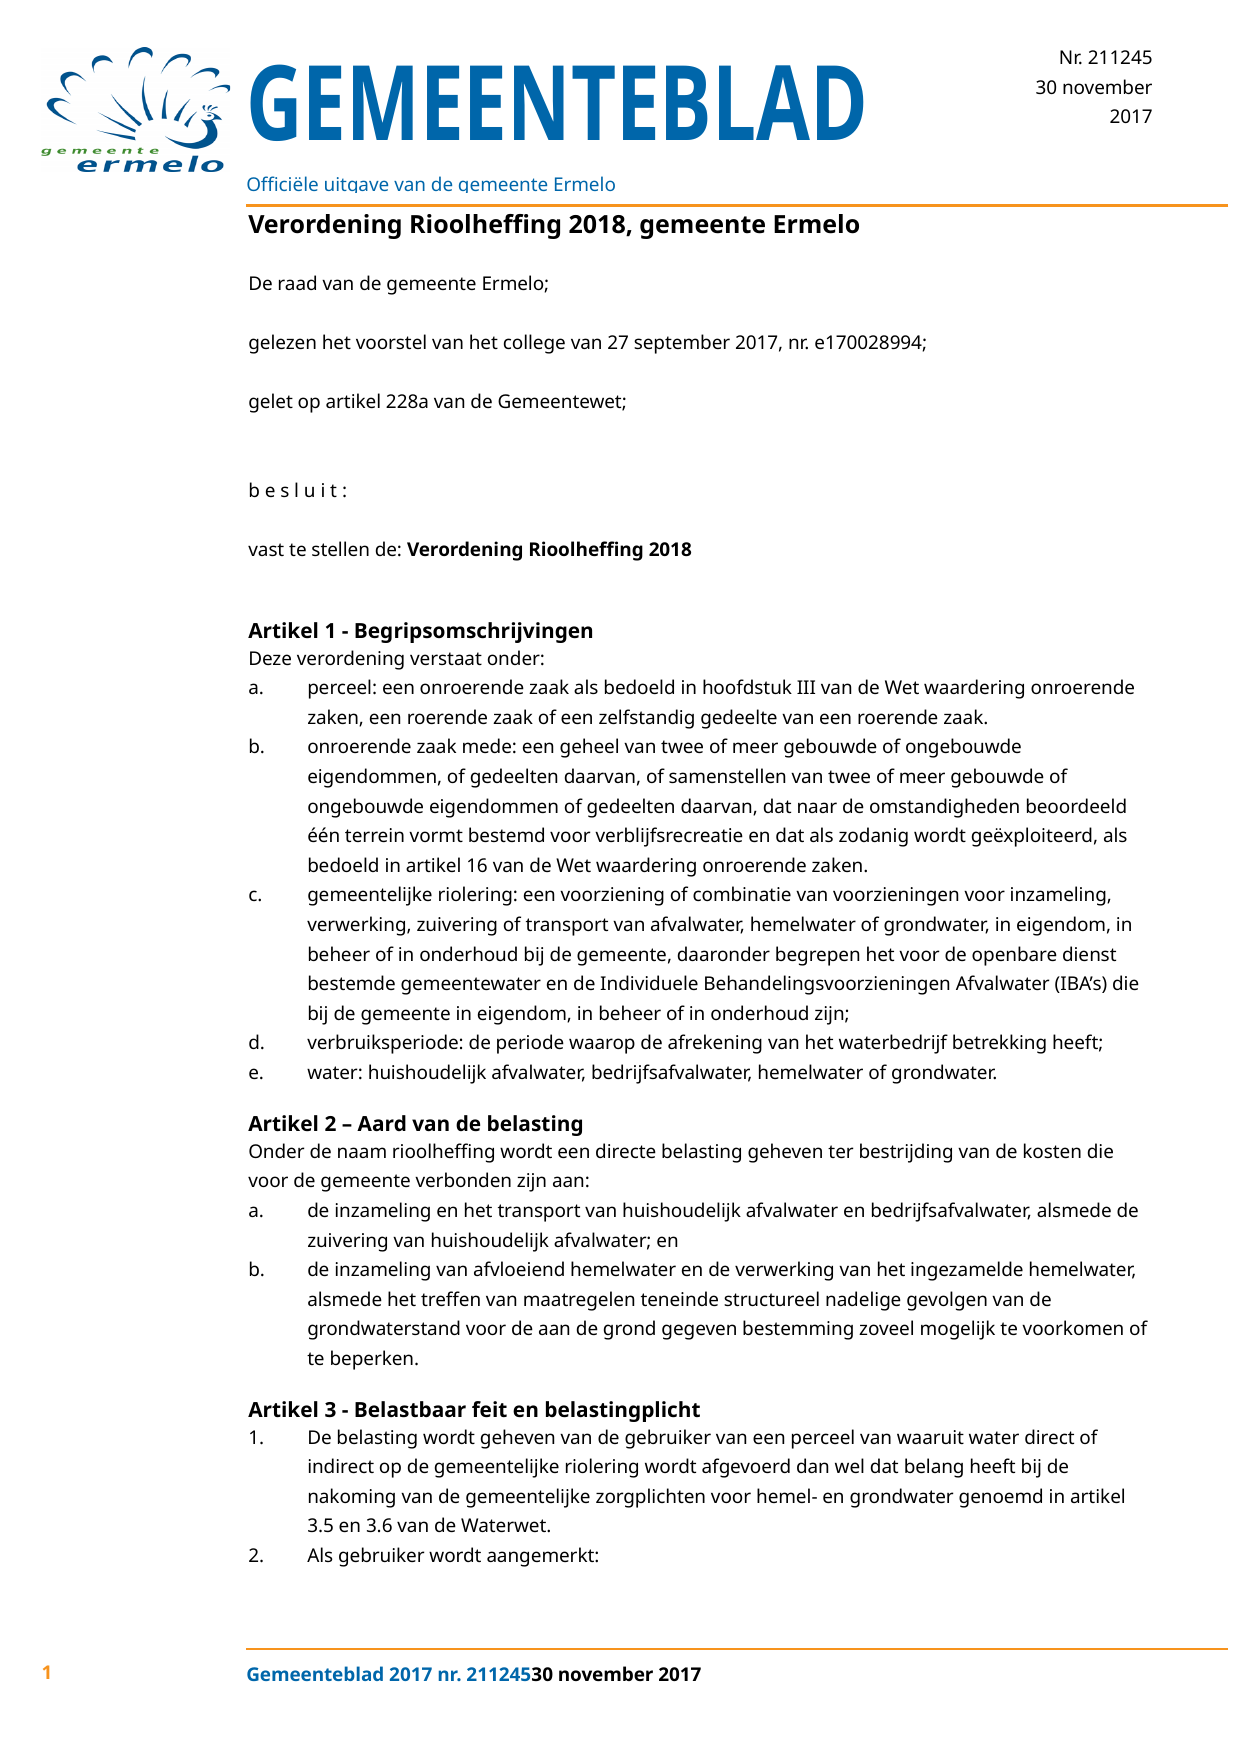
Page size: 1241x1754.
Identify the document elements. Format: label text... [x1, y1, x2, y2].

list Als gebruiker wordt aangemerkt: [248, 1542, 1152, 1568]
list onroerende zaak mede: een geheel van twee of meer gebouwde of ongebouwde eigendommen, of gedeelten daarvan, of samenstellen van twee of meer gebouwde of ongebouwde eigendommen of gedeelten daarvan, dat naar de omstandigheden beoordeeld één terrein vormt bestemd voor verblijfsrecreatie en dat als zodanig wordt geëxploiteerd, als bedoeld in artikel 16 van de Wet waardering onroerende zaken. [248, 734, 1152, 878]
list de inzameling van afvloeiend hemelwater en de verwerking van het ingezamelde hemelwater, alsmede het treffen van maatregelen teneinde structureel nadelige gevolgen van de grondwaterstand voor de aan de grond gegeven bestemming zoveel mogelijk te voorkomen of te beperken. [248, 1256, 1152, 1371]
list de inzameling en het transport van huishoudelijk afvalwater en bedrijfsafvalwater, alsmede de zuivering van huishoudelijk afvalwater; en [248, 1197, 1152, 1252]
text Artikel 1 - Begripsomschrijvingen [248, 617, 1152, 645]
text Onder de naam rioolheffing wordt een directe belasting geheven ter bestrijding van de kosten die voor de gemeente verbonden zijn aan: [248, 1138, 1152, 1193]
list verbruiksperiode: de periode waarop de afrekening van het waterbedrijf betrekking heeft; [248, 1029, 1152, 1055]
list gemeentelijke riolering: een voorziening of combinatie van voorzieningen voor inzameling, verwerking, zuivering of transport van afvalwater, hemelwater of grondwater, in eigendom, in beheer of in onderhoud bij de gemeente, daaronder begrepen het voor de openbare dienst bestemde gemeentewater en de Individuele Behandelingsvoorzieningen Afvalwater (IBA’s) die bij de gemeente in eigendom, in beheer of in onderhoud zijn; [248, 882, 1152, 1026]
text Artikel 2 – Aard van de belasting [248, 1109, 1152, 1138]
picture [41, 47, 231, 172]
text vast te stellen de: Verordening Rioolheffing 2018 [248, 537, 1152, 562]
list water: huishoudelijk afvalwater, bedrijfsafvalwater, hemelwater of grondwater. [248, 1059, 1152, 1085]
text Verordening Rioolheffing 2018, gemeente Ermelo [248, 207, 1152, 241]
text De raad van de gemeente Ermelo; [248, 270, 1152, 296]
text Artikel 3 - Belastbaar feit en belastingplicht [248, 1396, 1152, 1424]
text b e s l u i t : [248, 477, 1152, 503]
text gelezen het voorstel van het college van 27 september 2017, nr. e170028994; [248, 329, 1152, 355]
list De belasting wordt geheven van de gebruiker van een perceel van waaruit water direct of indirect op de gemeentelijke riolering wordt afgevoerd dan wel dat belang heeft bij de nakoming van de gemeentelijke zorgplichten voor hemel- en grondwater genoemd in artikel 3.5 en 3.6 van de Waterwet. [248, 1424, 1152, 1538]
text gelet op artikel 228a van de Gemeentewet; [248, 389, 1152, 414]
list perceel: een onroerende zaak als bedoeld in hoofdstuk III van de Wet waardering onroerende zaken, een roerende zaak of een zelfstandig gedeelte van een roerende zaak. [248, 674, 1152, 730]
text Deze verordening verstaat onder: [248, 645, 1152, 671]
